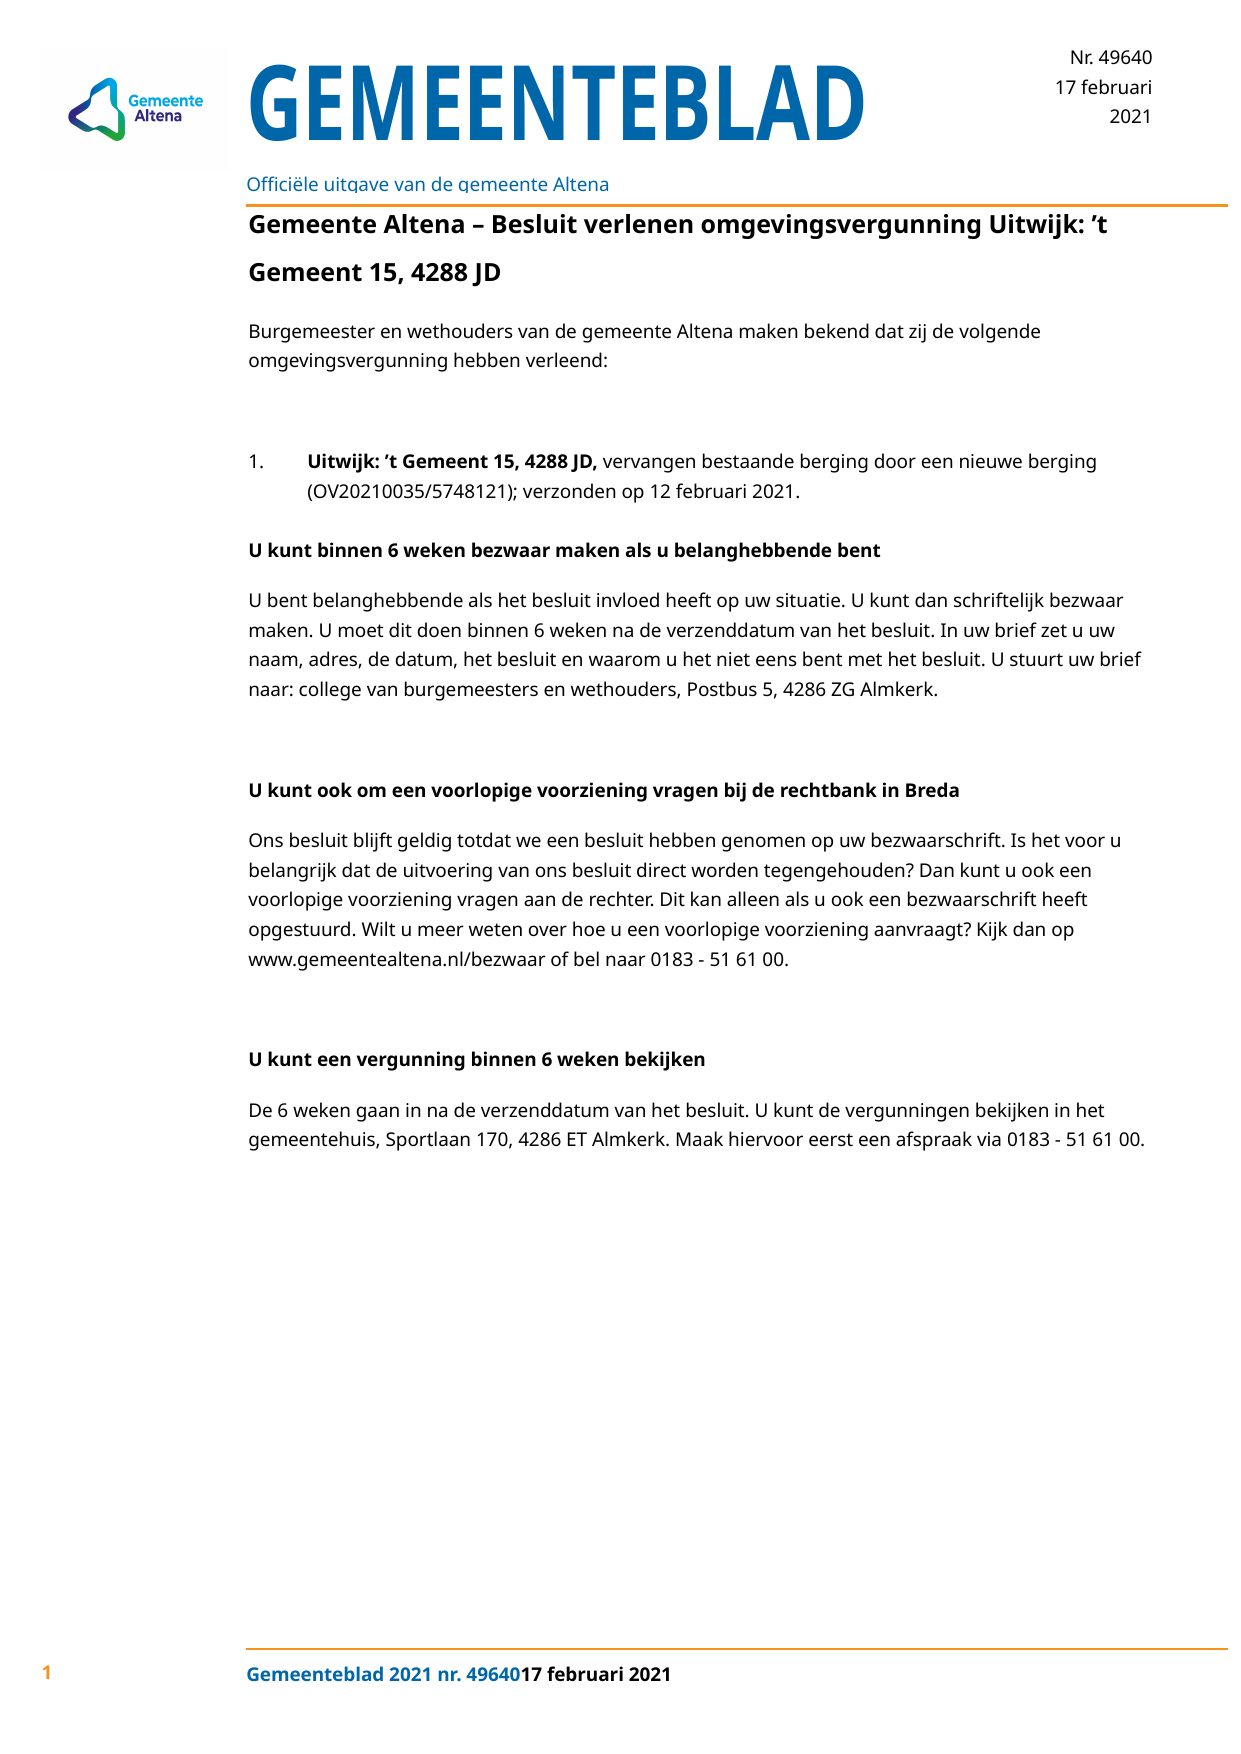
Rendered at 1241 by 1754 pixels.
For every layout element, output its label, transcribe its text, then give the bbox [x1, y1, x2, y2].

text U bent belanghebbende als het besluit invloed heeft op uw situatie. U kunt dan schriftelijk bezwaar maken. U moet dit doen binnen 6 weken na de verzenddatum van het besluit. In uw brief zet u uw naam, adres, de datum, het besluit en waarom u het niet eens bent met het besluit. U stuurt uw brief naar: college van burgemeesters en wethouders, Postbus 5, 4286 ZG Almkerk. [248, 587, 1152, 702]
text U kunt ook om een voorlopige voorziening vragen bij de rechtbank in Breda [248, 777, 1152, 803]
text Burgemeester en wethouders van de gemeente Altena maken bekend dat zij de volgende omgevingsvergunning hebben verleend: [248, 318, 1152, 373]
text U kunt een vergunning binnen 6 weken bekijken [248, 1047, 1152, 1072]
picture [41, 47, 231, 172]
text Ons besluit blijft geldig totdat we een besluit hebben genomen op uw bezwaarschrift. Is het voor u belangrijk dat de uitvoering van ons besluit direct worden tegengehouden? Dan kunt u ook een voorlopige voorziening vragen aan de rechter. Dit kan alleen als u ook een bezwaarschrift heeft opgestuurd. Wilt u meer weten over hoe u een voorlopige voorziening aanvraagt? Kijk dan op www.gemeentealtena.nl/bezwaar of bel naar 0183 - 51 61 00. [248, 827, 1152, 972]
text U kunt binnen 6 weken bezwaar maken als u belanghebbende bent [248, 537, 1152, 563]
text De 6 weken gaan in na de verzenddatum van het besluit. U kunt de vergunningen bekijken in het gemeentehuis, Sportlaan 170, 4286 ET Almkerk. Maak hiervoor eerst een afspraak via 0183 - 51 61 00. [248, 1097, 1152, 1152]
text Gemeente Altena – Besluit verlenen omgevingsvergunning Uitwijk: ’t Gemeent 15, 4288 JD [248, 207, 1152, 288]
list Uitwijk: ’t Gemeent 15, 4288 JD, vervangen bestaande berging door een nieuwe berging (OV20210035/5748121); verzonden op 12 februari 2021. [248, 448, 1152, 504]
